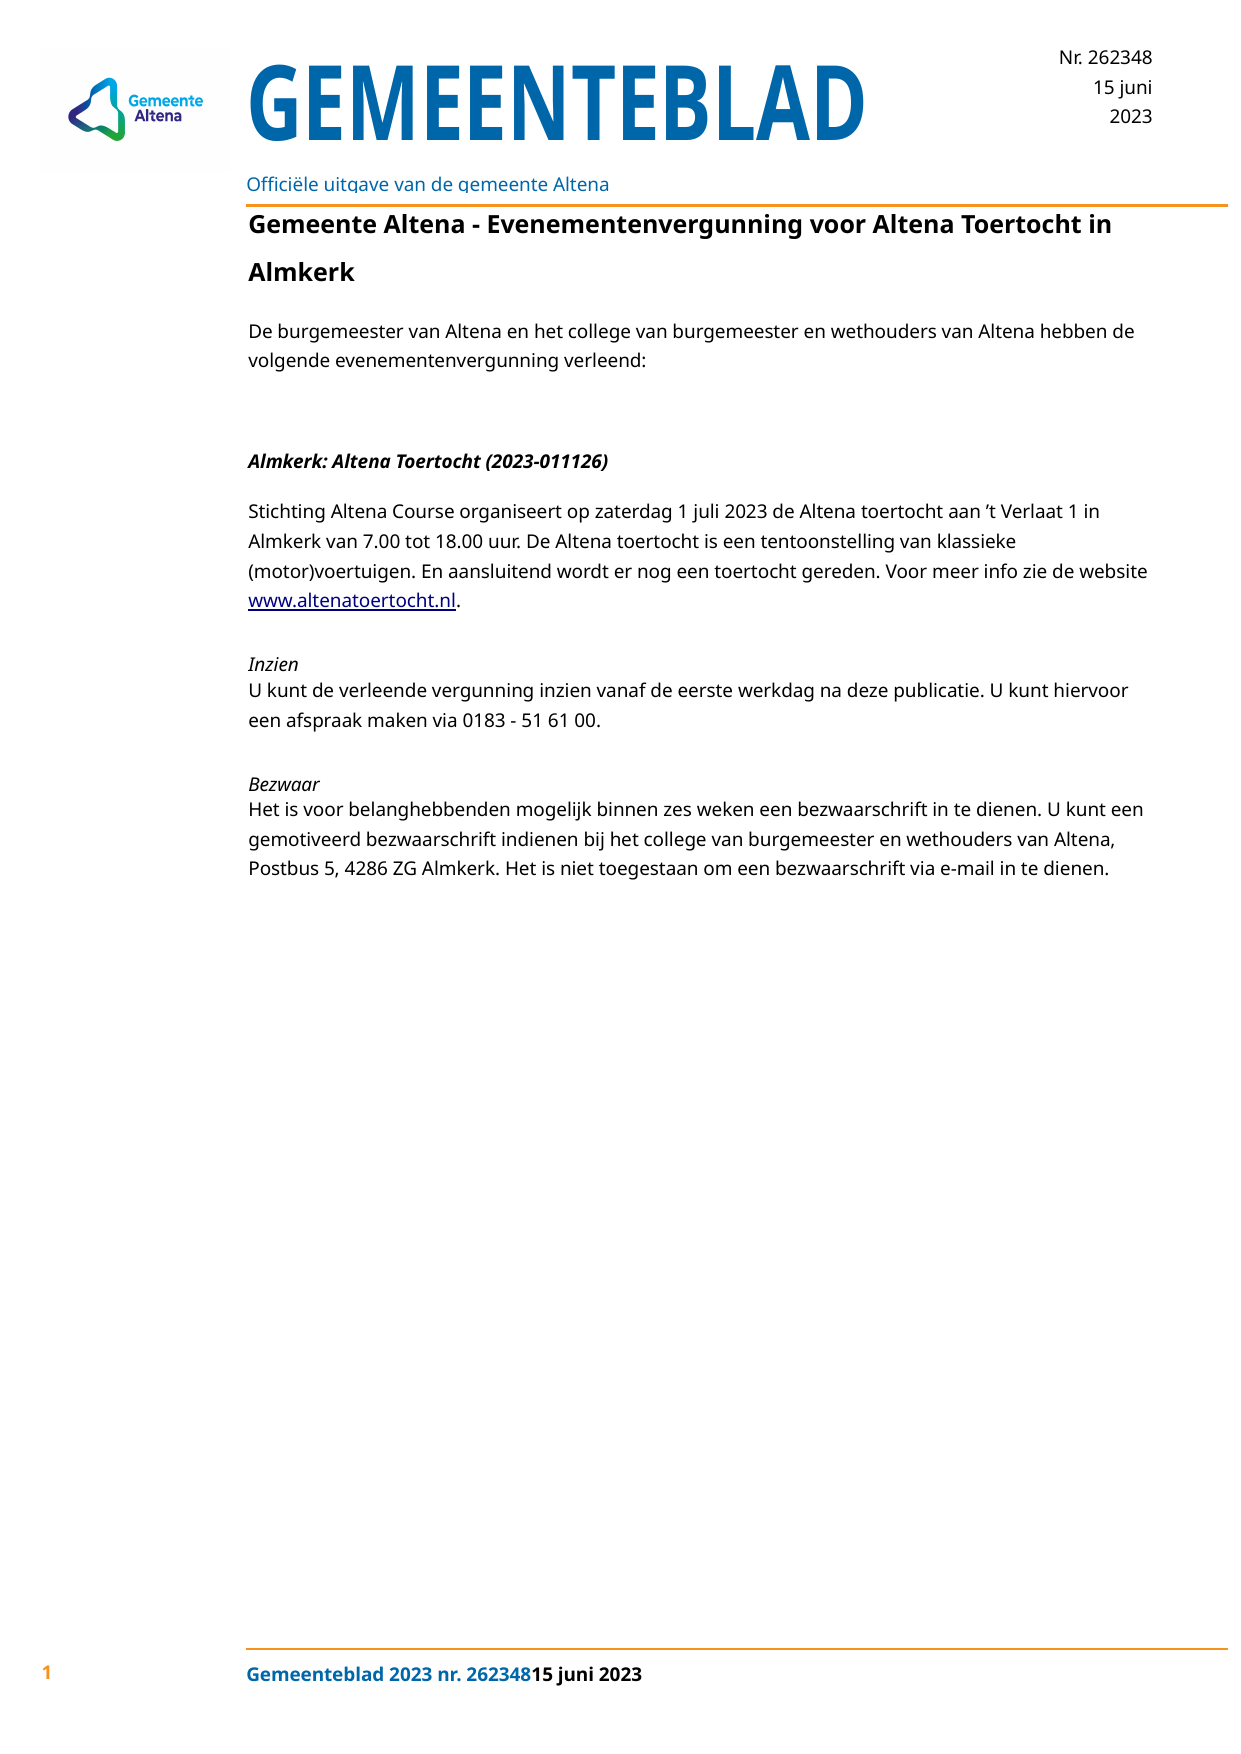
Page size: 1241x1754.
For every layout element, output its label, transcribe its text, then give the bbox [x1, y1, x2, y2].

text Bezwaar [248, 771, 1152, 796]
text Gemeente Altena - Evenementenvergunning voor Altena Toertocht in Almkerk [248, 207, 1152, 288]
text U kunt de verleende vergunning inzien vanaf de eerste werkdag na deze publicatie. U kunt hiervoor een afspraak maken via 0183 - 51 61 00. [248, 677, 1152, 732]
text Stichting Altena Course organiseert op zaterdag 1 juli 2023 de Altena toertocht aan ’t Verlaat 1 in Almkerk van 7.00 tot 18.00 uur. De Altena toertocht is een tentoonstelling van klassieke (motor)voertuigen. En aansluitend wordt er nog een toertocht gereden. Voor meer info zie de website www.altenatoertocht.nl. [248, 499, 1152, 613]
text De burgemeester van Altena en het college van burgemeester en wethouders van Altena hebben de volgende evenementenvergunning verleend: [248, 318, 1152, 373]
text Het is voor belanghebbenden mogelijk binnen zes weken een bezwaarschrift in te dienen. U kunt een gemotiveerd bezwaarschrift indienen bij het college van burgemeester en wethouders van Altena, Postbus 5, 4286 ZG Almkerk. Het is niet toegestaan om een bezwaarschrift via e-mail in te dienen. [248, 796, 1152, 881]
text Inzien [248, 651, 1152, 677]
text Almkerk: Altena Toertocht (2023-011126) [248, 448, 1152, 474]
picture [41, 47, 231, 172]
